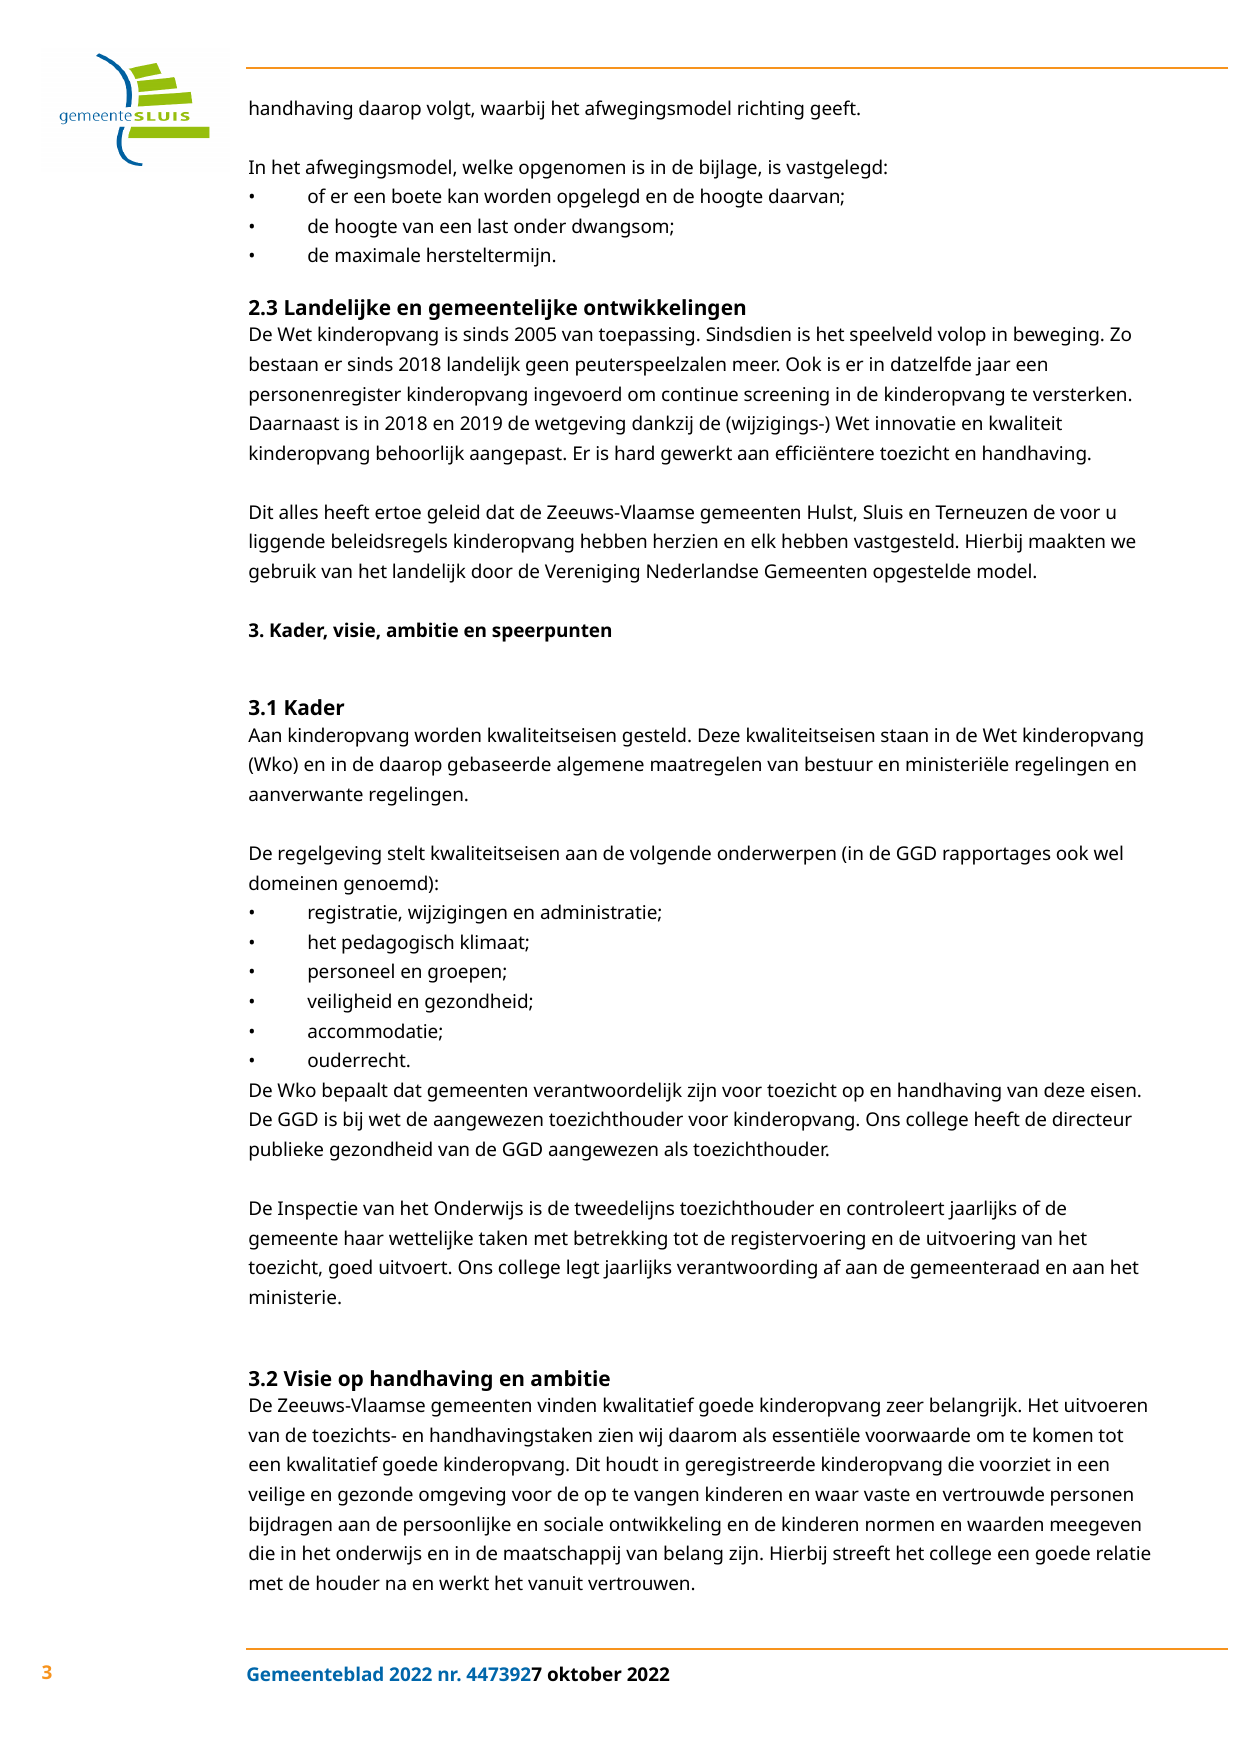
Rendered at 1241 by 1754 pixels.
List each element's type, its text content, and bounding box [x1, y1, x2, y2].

list personeel en groepen; [248, 959, 1152, 984]
text De regelgeving stelt kwaliteitseisen aan de volgende onderwerpen (in de GGD rapportages ook wel domeinen genoemd): [248, 840, 1152, 896]
text De Wko bepaalt dat gemeenten verantwoordelijk zijn voor toezicht op en handhaving van deze eisen. De GGD is bij wet de aangewezen toezichthouder voor kinderopvang. Ons college heeft de directeur publieke gezondheid van de GGD aangewezen als toezichthouder. [248, 1077, 1152, 1162]
text 3. Kader, visie, ambitie en speerpunten [248, 617, 1152, 643]
list het pedagogisch klimaat; [248, 929, 1152, 955]
list de hoogte van een last onder dwangsom; [248, 213, 1152, 239]
list accommodatie; [248, 1018, 1152, 1043]
list de maximale hersteltermijn. [248, 243, 1152, 268]
text Daarnaast is in 2018 en 2019 de wetgeving dankzij de (wijzigings-) Wet innovatie en kwaliteit kinderopvang behoorlijk aangepast. Er is hard gewerkt aan efficiëntere toezicht en handhaving. [248, 410, 1152, 466]
text De Inspectie van het Onderwijs is de tweedelijns toezichthouder en controleert jaarlijks of de gemeente haar wettelijke taken met betrekking tot de registervoering en de uitvoering van het toezicht, goed uitvoert. Ons college legt jaarlijks verantwoording af aan de gemeenteraad en aan het ministerie. [248, 1195, 1152, 1310]
picture [41, 47, 231, 172]
list of er een boete kan worden opgelegd en de hoogte daarvan; [248, 183, 1152, 209]
list veiligheid en gezondheid; [248, 988, 1152, 1014]
text De Zeeuws-Vlaamse gemeenten vinden kwalitatief goede kinderopvang zeer belangrijk. Het uitvoeren van de toezichts- en handhavingstaken zien wij daarom als essentiële voorwaarde om te komen tot een kwalitatief goede kinderopvang. Dit houdt in geregistreerde kinderopvang die voorziet in een veilige en gezonde omgeving voor de op te vangen kinderen en waar vaste en vertrouwde personen bijdragen aan de persoonlijke en sociale ontwikkeling en de kinderen normen en waarden meegeven die in het onderwijs en in de maatschappij van belang zijn. Hierbij streeft het college een goede relatie met de houder na en werkt het vanuit vertrouwen. [248, 1392, 1152, 1596]
text 2.3 Landelijke en gemeentelijke ontwikkelingen [248, 293, 1152, 322]
text 3.2 Visie op handhaving en ambitie [248, 1364, 1152, 1392]
list registratie, wijzigingen en administratie; [248, 899, 1152, 925]
text Dit alles heeft ertoe geleid dat de Zeeuws-Vlaamse gemeenten Hulst, Sluis en Terneuzen de voor u liggende beleidsregels kinderopvang hebben herzien en elk hebben vastgesteld. Hierbij maakten we gebruik van het landelijk door de Vereniging Nederlandse Gemeenten opgestelde model. [248, 499, 1152, 584]
list ouderrecht. [248, 1047, 1152, 1073]
text handhaving daarop volgt, waarbij het afwegingsmodel richting geeft. [248, 95, 1152, 121]
text In het afwegingsmodel, welke opgenomen is in de bijlage, is vastgelegd: [248, 154, 1152, 180]
text Aan kinderopvang worden kwaliteitseisen gesteld. Deze kwaliteitseisen staan in de Wet kinderopvang (Wko) en in de daarop gebaseerde algemene maatregelen van bestuur en ministeriële regelingen en aanverwante regelingen. [248, 722, 1152, 807]
text 3.1 Kader [248, 693, 1152, 722]
text De Wet kinderopvang is sinds 2005 van toepassing. Sindsdien is het speelveld volop in beweging. Zo bestaan er sinds 2018 landelijk geen peuterspeelzalen meer. Ook is er in datzelfde jaar een personenregister kinderopvang ingevoerd om continue screening in de kinderopvang te versterken. [248, 322, 1152, 406]
